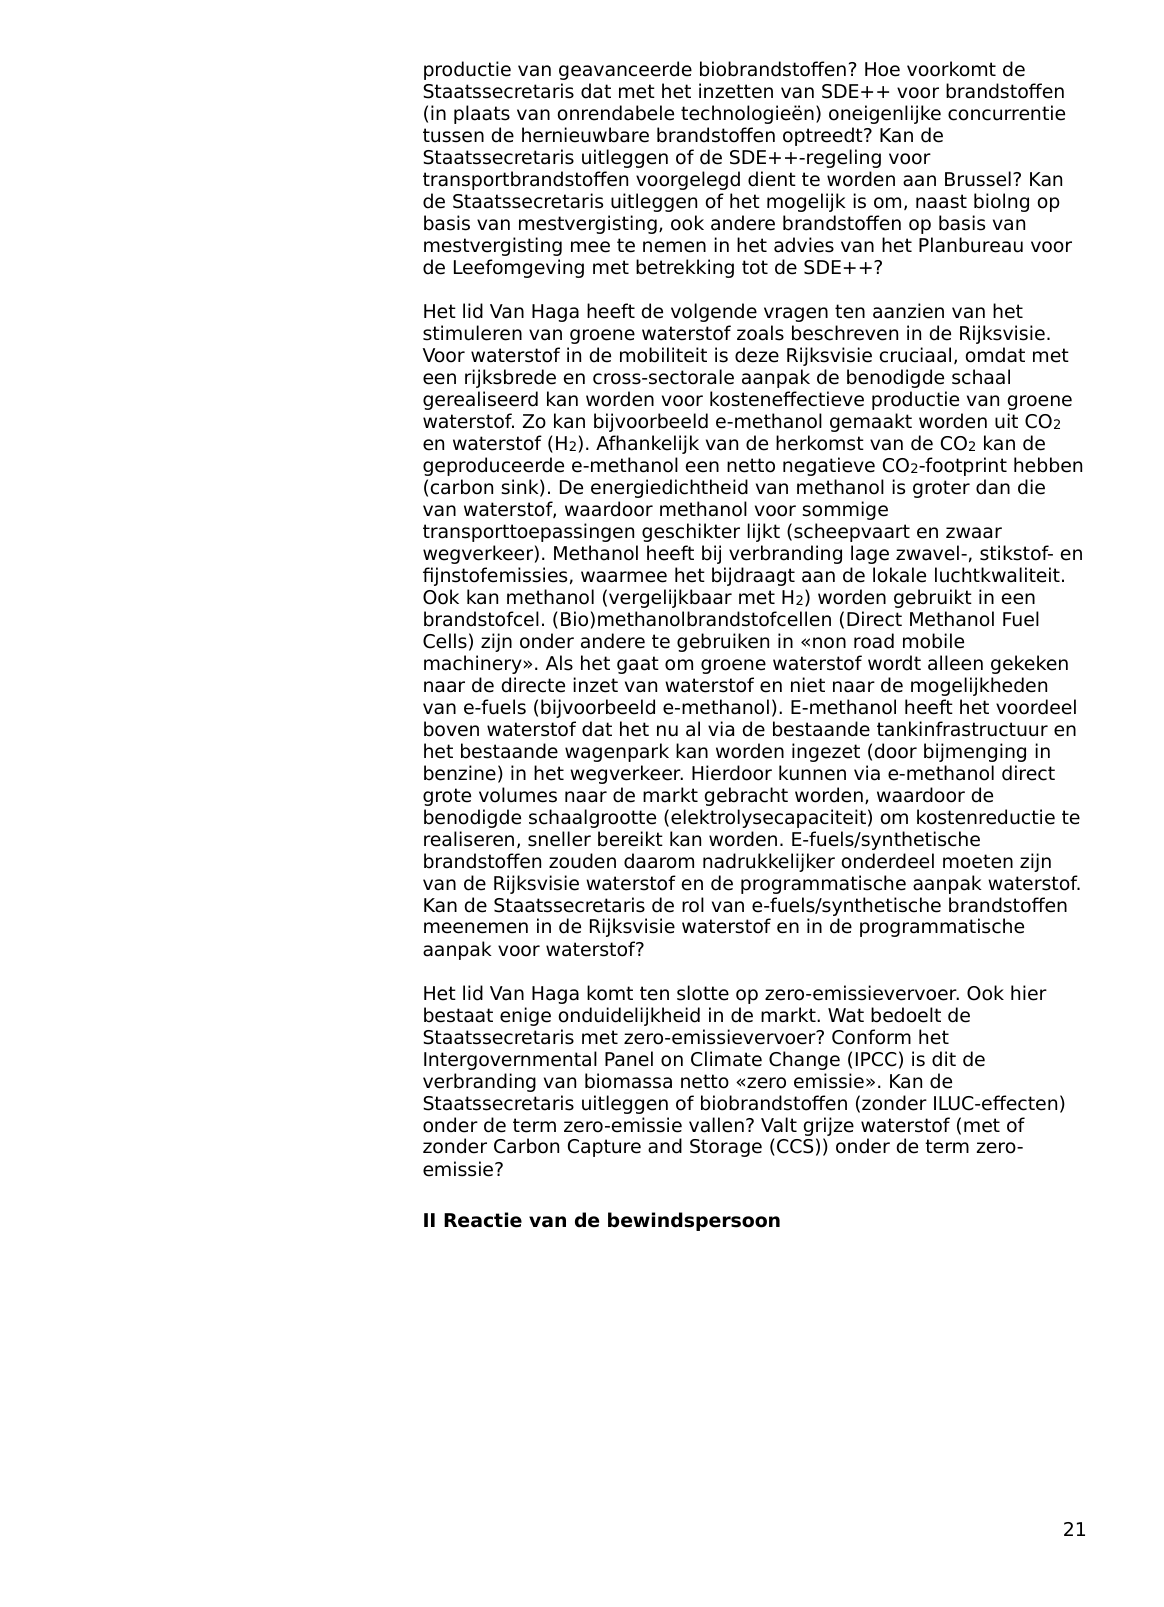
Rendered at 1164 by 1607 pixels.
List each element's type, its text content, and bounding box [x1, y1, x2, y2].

text productie van geavanceerde biobrandstoffen? Hoe voorkomt de Staatssecretaris dat met het inzetten van SDE++ voor brandstoffen (in plaats van onrendabele technologieën) oneigenlijke concurrentie tussen de hernieuwbare brandstoffen optreedt? Kan de Staatssecretaris uitleggen of de SDE++-regeling voor transportbrandstoffen voorgelegd dient te worden aan Brussel? Kan de Staatssecretaris uitleggen of het mogelijk is om, naast biolng op basis van mestvergisting, ook andere brandstoffen op basis van mestvergisting mee te nemen in het advies van het Planbureau voor de Leefomgeving met betrekking tot de SDE++? [422, 59, 1087, 279]
subtitle II Reactie van de bewindspersoon [422, 1210, 1087, 1232]
text Het lid Van Haga heeft de volgende vragen ten aanzien van het stimuleren van groene waterstof zoals beschreven in de Rijksvisie. Voor waterstof in de mobiliteit is deze Rijksvisie cruciaal, omdat met een rijksbrede en cross-sectorale aanpak de benodigde schaal gerealiseerd kan worden voor kosteneffectieve productie van groene waterstof. Zo kan bijvoorbeeld e-methanol gemaakt worden uit CO2 en waterstof (H2). Afhankelijk van de herkomst van de CO2 kan de geproduceerde e-methanol een netto negatieve CO2-footprint hebben (carbon sink). De energiedichtheid van methanol is groter dan die van waterstof, waardoor methanol voor sommige transporttoepassingen geschikter lijkt (scheepvaart en zwaar wegverkeer). Methanol heeft bij verbranding lage zwavel-, stikstof- en fijnstofemissies, waarmee het bijdraagt aan de lokale luchtkwaliteit. Ook kan methanol (vergelijkbaar met H2) worden gebruikt in een brandstofcel. (Bio)methanolbrandstofcellen (Direct Methanol Fuel Cells) zijn onder andere te gebruiken in «non road mobile machinery». Als het gaat om groene waterstof wordt alleen gekeken naar de directe inzet van waterstof en niet naar de mogelijkheden van e-fuels (bijvoorbeeld e-methanol). E-methanol heeft het voordeel boven waterstof dat het nu al via de bestaande tankinfrastructuur en het bestaande wagenpark kan worden ingezet (door bijmenging in benzine) in het wegverkeer. Hierdoor kunnen via e-methanol direct grote volumes naar de markt gebracht worden, waardoor de benodigde schaalgrootte (elektrolysecapaciteit) om kostenreductie te realiseren, sneller bereikt kan worden. E-fuels/synthetische brandstoffen zouden daarom nadrukkelijker onderdeel moeten zijn van de Rijksvisie waterstof en de programmatische aanpak waterstof. Kan de Staatssecretaris de rol van e-fuels/synthetische brandstoffen meenemen in de Rijksvisie waterstof en in de programmatische aanpak voor waterstof? [422, 301, 1087, 960]
text Het lid Van Haga komt ten slotte op zero-emissievervoer. Ook hier bestaat enige onduidelijkheid in de markt. Wat bedoelt de Staatssecretaris met zero-emissievervoer? Conform het Intergovernmental Panel on Climate Change (IPCC) is dit de verbranding van biomassa netto «zero emissie». Kan de Staatssecretaris uitleggen of biobrandstoffen (zonder ILUC-effecten) onder de term zero-emissie vallen? Valt grijze waterstof (met of zonder Carbon Capture and Storage (CCS)) onder de term zero-emissie? [422, 983, 1087, 1180]
